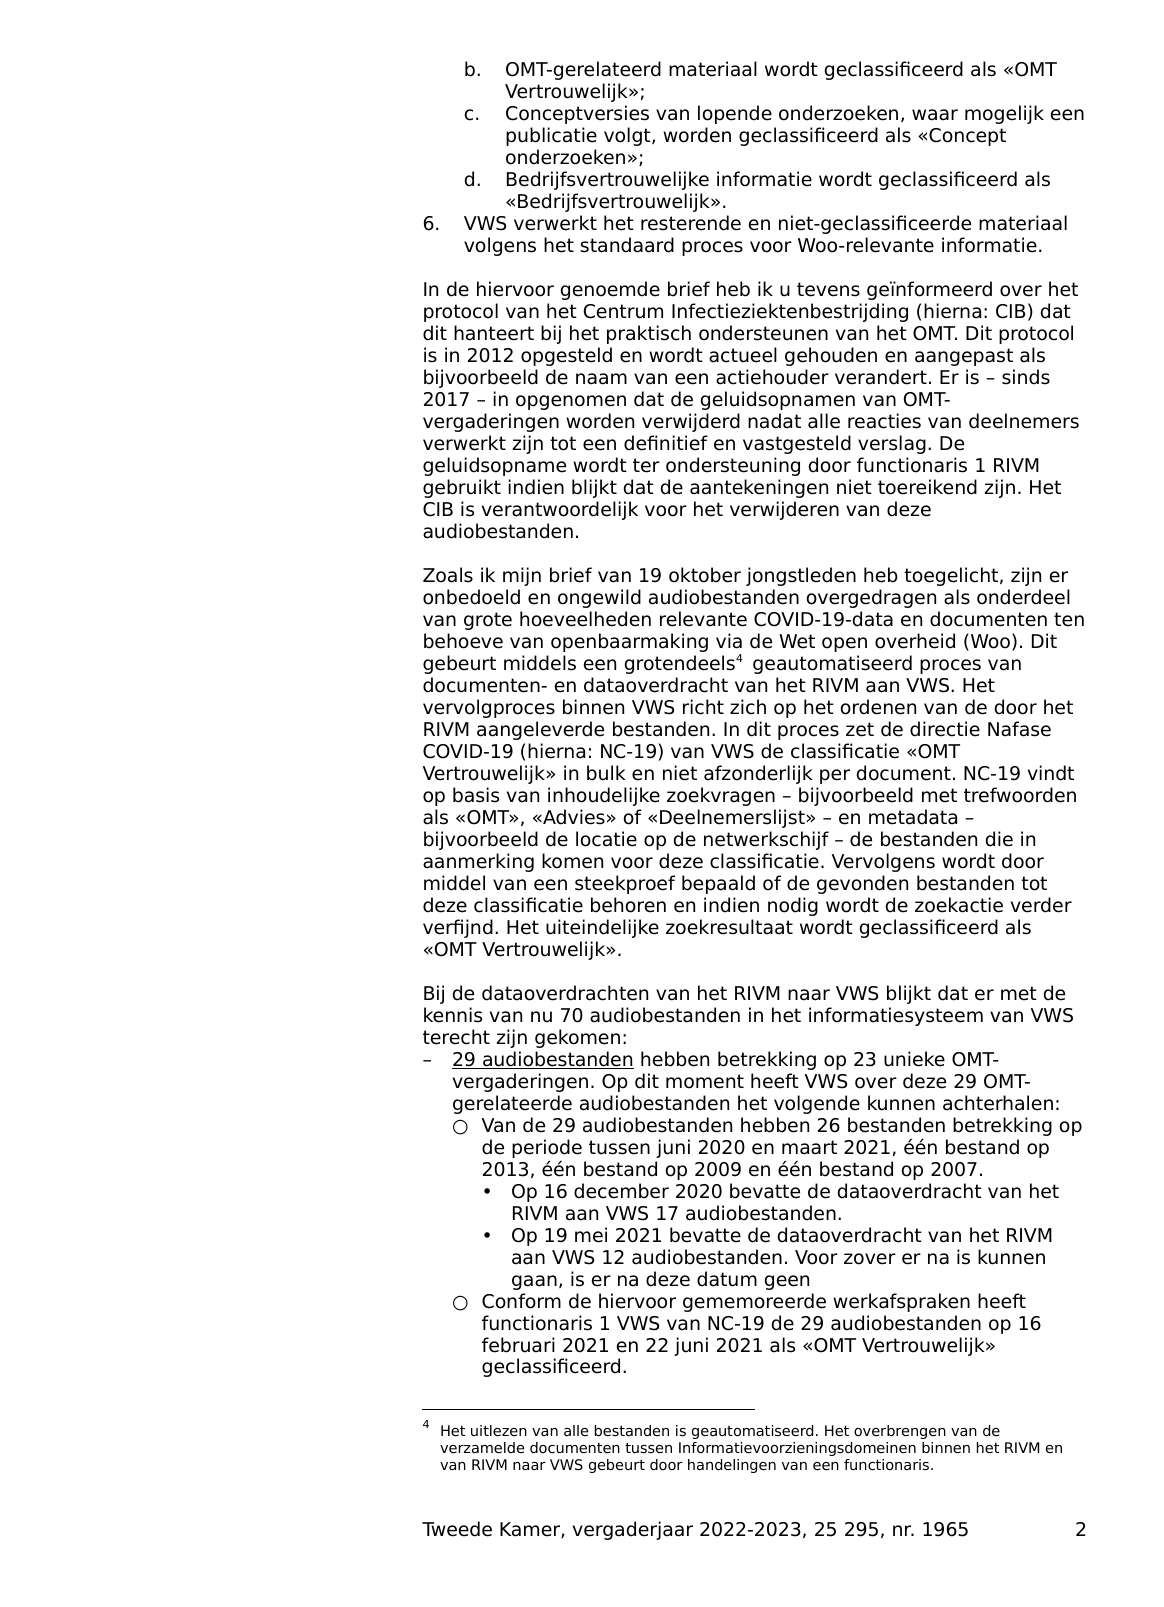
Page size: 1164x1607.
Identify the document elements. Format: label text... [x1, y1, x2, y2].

text Bij de dataoverdrachten van het RIVM naar VWS blijkt dat er met de kennis van nu 70 audiobestanden in het informatiesysteem van VWS terecht zijn gekomen: [422, 983, 1087, 1049]
text 6. VWS verwerkt het resterende en niet-geclassificeerde materiaal volgens het standaard proces voor Woo-relevante informatie. [422, 213, 1087, 257]
text Zoals ik mijn brief van 19 oktober jongstleden heb toegelicht, zijn er onbedoeld en ongewild audiobestanden overgedragen als onderdeel van grote hoeveelheden relevante COVID-19-data en documenten ten behoeve van openbaarmaking via de Wet open overheid (Woo). Dit gebeurt middels een grotendeels geautomatiseerd proces van documenten- en dataoverdracht van het RIVM aan VWS. Het vervolgproces binnen VWS richt zich op het ordenen van de door het RIVM aangeleverde bestanden. In dit proces zet de directie Nafase COVID-19 (hierna: NC-19) van VWS de classificatie «OMT Vertrouwelijk» in bulk en niet afzonderlijk per document. NC-19 vindt op basis van inhoudelijke zoekvragen – bijvoorbeeld met trefwoorden als «OMT», «Advies» of «Deelnemerslijst» – en metadata – bijvoorbeeld de locatie op de netwerkschijf – de bestanden die in aanmerking komen voor deze classificatie. Vervolgens wordt door middel van een steekproef bepaald of de gevonden bestanden tot deze classificatie behoren en indien nodig wordt de zoekactie verder verfijnd. Het uiteindelijke zoekresultaat wordt geclassificeerd als «OMT Vertrouwelijk». [422, 565, 1087, 961]
text • Op 19 mei 2021 bevatte de dataoverdracht van het RIVM aan VWS 12 audiobestanden. Voor zover er na is kunnen gaan, is er na deze datum geen [481, 1224, 1087, 1291]
text ○ Van de 29 audiobestanden hebben 26 bestanden betrekking op de periode tussen juni 2020 en maart 2021, één bestand op 2013, één bestand op 2009 en één bestand op 2007. [452, 1115, 1087, 1181]
text In de hiervoor genoemde brief heb ik u tevens geïnformeerd over het protocol van het Centrum Infectieziektenbestrijding (hierna: CIB) dat dit hanteert bij het praktisch ondersteunen van het OMT. Dit protocol is in 2012 opgesteld en wordt actueel gehouden en aangepast als bijvoorbeeld de naam van een actiehouder verandert. Er is – sinds 2017 – in opgenomen dat de geluidsopnamen van OMT-vergaderingen worden verwijderd nadat alle reacties van deelnemers verwerkt zijn tot een definitief en vastgesteld verslag. De geluidsopname wordt ter ondersteuning door functionaris 1 RIVM gebruikt indien blijkt dat de aantekeningen niet toereikend zijn. Het CIB is verantwoordelijk voor het verwijderen van deze audiobestanden. [422, 279, 1087, 543]
text d. Bedrijfsvertrouwelijke informatie wordt geclassificeerd als «Bedrijfsvertrouwelijk». [464, 169, 1087, 213]
text • Op 16 december 2020 bevatte de dataoverdracht van het RIVM aan VWS 17 audiobestanden. [481, 1181, 1087, 1224]
text – 29 audiobestanden hebben betrekking op 23 unieke OMT-vergaderingen. Op dit moment heeft VWS over deze 29 OMT-gerelateerde audiobestanden het volgende kunnen achterhalen: [422, 1049, 1087, 1115]
text c. Conceptversies van lopende onderzoeken, waar mogelijk een publicatie volgt, worden geclassificeerd als «Concept onderzoeken»; [464, 103, 1087, 169]
text Het uitlezen van alle bestanden is geautomatiseerd. Het overbrengen van de verzamelde documenten tussen Informatievoorzieningsdomeinen binnen het RIVM en van RIVM naar VWS gebeurt door handelingen van een functionaris. [422, 1418, 1087, 1474]
text ○ Conform de hiervoor gememoreerde werkafspraken heeft functionaris 1 VWS van NC-19 de 29 audiobestanden op 16 februari 2021 en 22 juni 2021 als «OMT Vertrouwelijk» geclassificeerd. [452, 1291, 1087, 1378]
text b. OMT-gerelateerd materiaal wordt geclassificeerd als «OMT Vertrouwelijk»; [464, 59, 1087, 103]
